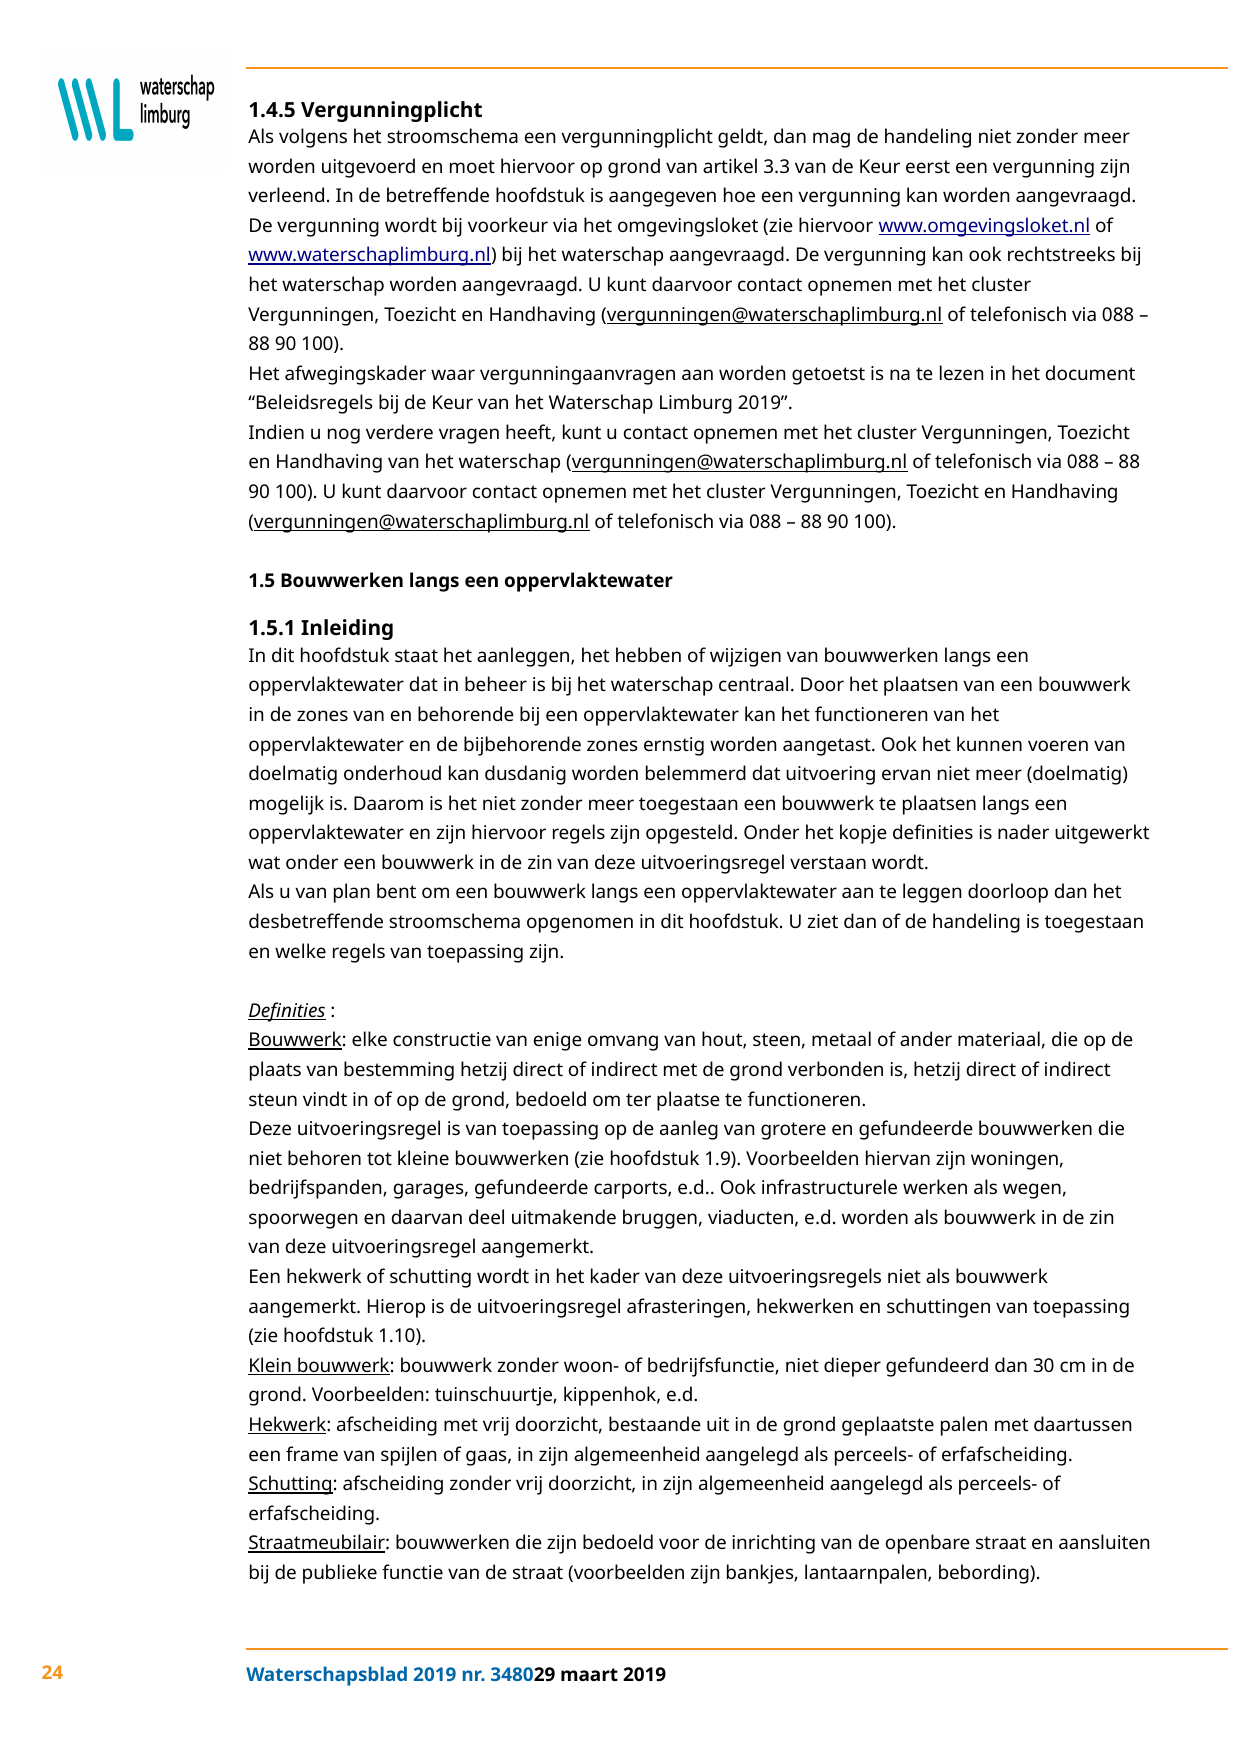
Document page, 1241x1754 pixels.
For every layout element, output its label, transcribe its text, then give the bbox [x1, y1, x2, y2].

text 1.4.5 Vergunningplicht [248, 95, 1152, 123]
text Straatmeubilair: bouwwerken die zijn bedoeld voor de inrichting van de openbare straat en aansluiten bij de publieke functie van de straat (voorbeelden zijn bankjes, lantaarnpalen, bebording). [248, 1529, 1152, 1585]
text 1.5 Bouwwerken langs een oppervlaktewater [248, 567, 1152, 593]
text In dit hoofdstuk staat het aanleggen, het hebben of wijzigen van bouwwerken langs een oppervlaktewater dat in beheer is bij het waterschap centraal. Door het plaatsen van een bouwwerk in de zones van en behorende bij een oppervlaktewater kan het functioneren van het oppervlaktewater en de bijbehorende zones ernstig worden aangetast. Ook het kunnen voeren van doelmatig onderhoud kan dusdanig worden belemmerd dat uitvoering ervan niet meer (doelmatig) mogelijk is. Daarom is het niet zonder meer toegestaan een bouwwerk te plaatsen langs een oppervlaktewater en zijn hiervoor regels zijn opgesteld. Onder het kopje definities is nader uitgewerkt wat onder een bouwwerk in de zin van deze uitvoeringsregel verstaan wordt. [248, 642, 1152, 875]
text Als u van plan bent om een bouwwerk langs een oppervlaktewater aan te leggen doorloop dan het desbetreffende stroomschema opgenomen in dit hoofdstuk. U ziet dan of de handeling is toegestaan en welke regels van toepassing zijn. [248, 879, 1152, 963]
text Klein bouwwerk: bouwwerk zonder woon- of bedrijfsfunctie, niet dieper gefundeerd dan 30 cm in de grond. Voorbeelden: tuinschuurtje, kippenhok, e.d. [248, 1352, 1152, 1407]
text Bouwwerk: elke constructie van enige omvang van hout, steen, metaal of ander materiaal, die op de plaats van bestemming hetzij direct of indirect met de grond verbonden is, hetzij direct of indirect steun vindt in of op de grond, bedoeld om ter plaatse te functioneren. [248, 1027, 1152, 1111]
text Een hekwerk of schutting wordt in het kader van deze uitvoeringsregels niet als bouwwerk aangemerkt. Hierop is de uitvoeringsregel afrasteringen, hekwerken en schuttingen van toepassing (zie hoofdstuk 1.10). [248, 1263, 1152, 1348]
picture [41, 47, 231, 172]
text Indien u nog verdere vragen heeft, kunt u contact opnemen met het cluster Vergunningen, Toezicht en Handhaving van het waterschap (vergunningen@waterschaplimburg.nl of telefonisch via 088 – 88 90 100). U kunt daarvoor contact opnemen met het cluster Vergunningen, Toezicht en Handhaving (vergunningen@waterschaplimburg.nl of telefonisch via 088 – 88 90 100). [248, 419, 1152, 533]
text 1.5.1 Inleiding [248, 613, 1152, 642]
text Hekwerk: afscheiding met vrij doorzicht, bestaande uit in de grond geplaatste palen met daartussen een frame van spijlen of gaas, in zijn algemeenheid aangelegd als perceels- of erfafscheiding. [248, 1411, 1152, 1466]
text Schutting: afscheiding zonder vrij doorzicht, in zijn algemeenheid aangelegd als perceels- of erfafscheiding. [248, 1470, 1152, 1526]
text Als volgens het stroomschema een vergunningplicht geldt, dan mag de handeling niet zonder meer worden uitgevoerd en moet hiervoor op grond van artikel 3.3 van de Keur eerst een vergunning zijn verleend. In de betreffende hoofdstuk is aangegeven hoe een vergunning kan worden aangevraagd. De vergunning wordt bij voorkeur via het omgevingsloket (zie hiervoor www.omgevingsloket.nl of www.waterschaplimburg.nl) bij het waterschap aangevraagd. De vergunning kan ook rechtstreeks bij het waterschap worden aangevraagd. U kunt daarvoor contact opnemen met het cluster Vergunningen, Toezicht en Handhaving (vergunningen@waterschaplimburg.nl of telefonisch via 088 – 88 90 100). [248, 123, 1152, 356]
text Definities : [248, 997, 1152, 1023]
text Het afwegingskader waar vergunningaanvragen aan worden getoetst is na te lezen in het document “Beleidsregels bij de Keur van het Waterschap Limburg 2019”. [248, 360, 1152, 415]
text Deze uitvoeringsregel is van toepassing op de aanleg van grotere en gefundeerde bouwwerken die niet behoren tot kleine bouwwerken (zie hoofdstuk 1.9). Voorbeelden hiervan zijn woningen, bedrijfspanden, garages, gefundeerde carports, e.d.. Ook infrastructurele werken als wegen, spoorwegen en daarvan deel uitmakende bruggen, viaducten, e.d. worden als bouwwerk in de zin van deze uitvoeringsregel aangemerkt. [248, 1115, 1152, 1259]
